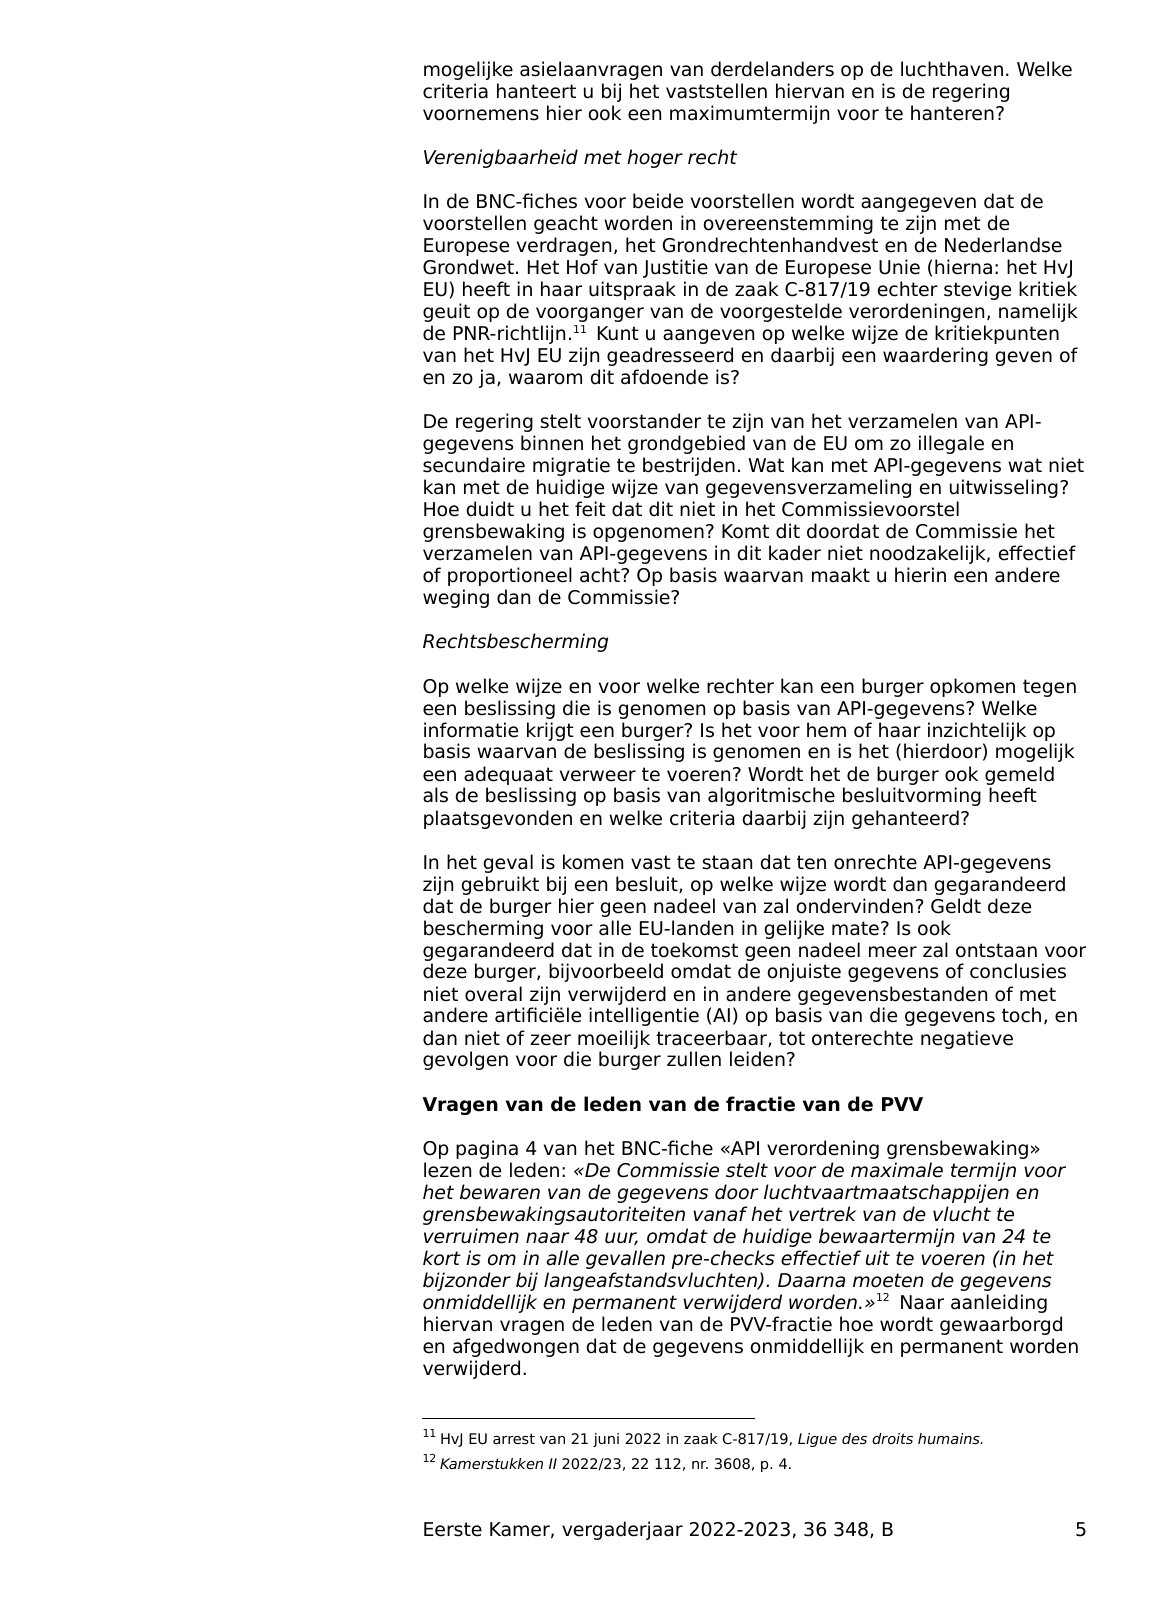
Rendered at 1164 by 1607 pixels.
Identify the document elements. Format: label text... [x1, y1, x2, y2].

text Op welke wijze en voor welke rechter kan een burger opkomen tegen een beslissing die is genomen op basis van API-gegevens? Welke informatie krijgt een burger? Is het voor hem of haar inzichtelijk op basis waarvan de beslissing is genomen en is het (hierdoor) mogelijk een adequaat verweer te voeren? Wordt het de burger ook gemeld als de beslissing op basis van algoritmische besluitvorming heeft plaatsgevonden en welke criteria daarbij zijn gehanteerd? [422, 676, 1087, 829]
text In de BNC-fiches voor beide voorstellen wordt aangegeven dat de voorstellen geacht worden in overeenstemming te zijn met de Europese verdragen, het Grondrechtenhandvest en de Nederlandse Grondwet. Het Hof van Justitie van de Europese Unie (hierna: het HvJ EU) heeft in haar uitspraak in de zaak C-817/19 echter stevige kritiek geuit op de voorganger van de voorgestelde verordeningen, namelijk de PNR-richtlijn. Kunt u aangeven op welke wijze de kritiekpunten van het HvJ EU zijn geadresseerd en daarbij een waardering geven of en zo ja, waarom dit afdoende is? [422, 191, 1087, 389]
subtitle Vragen van de leden van de fractie van de PVV [422, 1093, 1087, 1116]
text In het geval is komen vast te staan dat ten onrechte API-gegevens zijn gebruikt bij een besluit, op welke wijze wordt dan gegarandeerd dat de burger hier geen nadeel van zal ondervinden? Geldt deze bescherming voor alle EU-landen in gelijke mate? Is ook gegarandeerd dat in de toekomst geen nadeel meer zal ontstaan voor deze burger, bijvoorbeeld omdat de onjuiste gegevens of conclusies niet overal zijn verwijderd en in andere gegevensbestanden of met andere artificiële intelligentie (AI) op basis van die gegevens toch, en dan niet of zeer moeilijk traceerbaar, tot onterechte negatieve gevolgen voor die burger zullen leiden? [422, 852, 1087, 1071]
text mogelijke asielaanvragen van derdelanders op de luchthaven. Welke criteria hanteert u bij het vaststellen hiervan en is de regering voornemens hier ook een maximumtermijn voor te hanteren? [422, 59, 1087, 125]
text Kamerstukken II 2022/23, 22 112, nr. 3608, p. 4. [422, 1452, 1087, 1474]
text HvJ EU arrest van 21 juni 2022 in zaak C-817/19, Ligue des droits humains. [422, 1427, 1087, 1449]
text Op pagina 4 van het BNC-fiche «API verordening grensbewaking» lezen de leden: «De Commissie stelt voor de maximale termijn voor het bewaren van de gegevens door luchtvaartmaatschappijen en grensbewakingsautoriteiten vanaf het vertrek van de vlucht te verruimen naar 48 uur, omdat de huidige bewaartermijn van 24 te kort is om in alle gevallen pre-checks effectief uit te voeren (in het bijzonder bij langeafstandsvluchten). Daarna moeten de gegevens onmiddellijk en permanent verwijderd worden.» Naar aanleiding hiervan vragen de leden van de PVV-fractie hoe wordt gewaarborgd en afgedwongen dat de gegevens onmiddellijk en permanent worden verwijderd. [422, 1138, 1087, 1379]
text De regering stelt voorstander te zijn van het verzamelen van API-gegevens binnen het grondgebied van de EU om zo illegale en secundaire migratie te bestrijden. Wat kan met API-gegevens wat niet kan met de huidige wijze van gegevensverzameling en uitwisseling? Hoe duidt u het feit dat dit niet in het Commissievoorstel grensbewaking is opgenomen? Komt dit doordat de Commissie het verzamelen van API-gegevens in dit kader niet noodzakelijk, effectief of proportioneel acht? Op basis waarvan maakt u hierin een andere weging dan de Commissie? [422, 411, 1087, 609]
subtitle Verenigbaarheid met hoger recht [422, 147, 1087, 169]
subtitle Rechtsbescherming [422, 631, 1087, 653]
